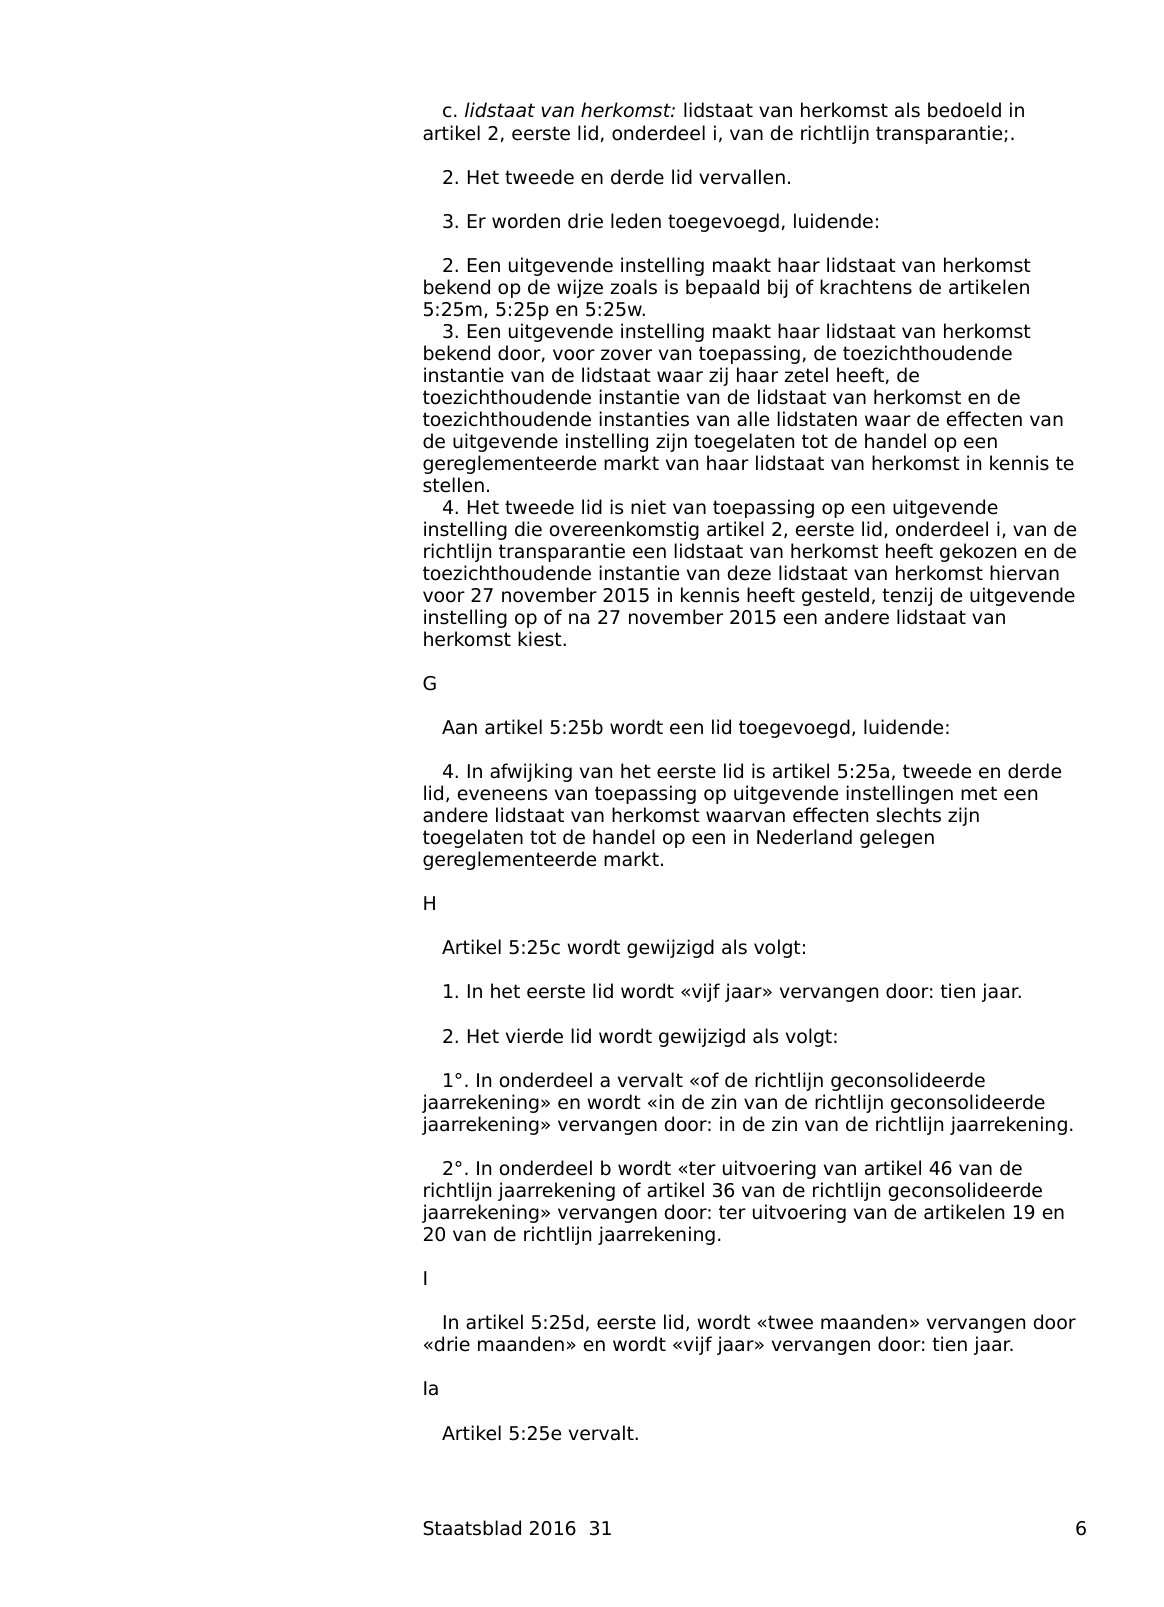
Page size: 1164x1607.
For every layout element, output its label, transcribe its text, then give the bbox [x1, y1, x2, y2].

text Artikel 5:25c wordt gewijzigd als volgt: [422, 937, 1087, 959]
text 2. Een uitgevende instelling maakt haar lidstaat van herkomst bekend op de wijze zoals is bepaald bij of krachtens de artikelen 5:25m, 5:25p en 5:25w. [422, 255, 1087, 321]
text 4. Het tweede lid is niet van toepassing op een uitgevende instelling die overeenkomstig artikel 2, eerste lid, onderdeel i, van de richtlijn transparantie een lidstaat van herkomst heeft gekozen en de toezichthoudende instantie van deze lidstaat van herkomst hiervan voor 27 november 2015 in kennis heeft gesteld, tenzij de uitgevende instelling op of na 27 november 2015 een andere lidstaat van herkomst kiest. [422, 497, 1087, 651]
text 1°. In onderdeel a vervalt «of de richtlijn geconsolideerde jaarrekening» en wordt «in de zin van de richtlijn geconsolideerde jaarrekening» vervangen door: in de zin van de richtlijn jaarrekening. [422, 1070, 1087, 1136]
text 2. Het tweede en derde lid vervallen. [422, 167, 1087, 188]
text 2°. In onderdeel b wordt «ter uitvoering van artikel 46 van de richtlijn jaarrekening of artikel 36 van de richtlijn geconsolideerde jaarrekening» vervangen door: ter uitvoering van de artikelen 19 en 20 van de richtlijn jaarrekening. [422, 1158, 1087, 1246]
text Aan artikel 5:25b wordt een lid toegevoegd, luidende: [422, 717, 1087, 739]
text H [422, 893, 1087, 915]
text I [422, 1268, 1087, 1290]
text 3. Een uitgevende instelling maakt haar lidstaat van herkomst bekend door, voor zover van toepassing, de toezichthoudende instantie van de lidstaat waar zij haar zetel heeft, de toezichthoudende instantie van de lidstaat van herkomst en de toezichthoudende instanties van alle lidstaten waar de effecten van de uitgevende instelling zijn toegelaten tot de handel op een gereglementeerde markt van haar lidstaat van herkomst in kennis te stellen. [422, 321, 1087, 497]
text 3. Er worden drie leden toegevoegd, luidende: [422, 211, 1087, 233]
text 4. In afwijking van het eerste lid is artikel 5:25a, tweede en derde lid, eveneens van toepassing op uitgevende instellingen met een andere lidstaat van herkomst waarvan effecten slechts zijn toegelaten tot de handel op een in Nederland gelegen gereglementeerde markt. [422, 761, 1087, 871]
text 1. In het eerste lid wordt «vijf jaar» vervangen door: tien jaar. [422, 981, 1087, 1003]
text c. lidstaat van herkomst: lidstaat van herkomst als bedoeld in artikel 2, eerste lid, onderdeel i, van de richtlijn transparantie;. [422, 100, 1087, 144]
text 2. Het vierde lid wordt gewijzigd als volgt: [422, 1026, 1087, 1048]
text In artikel 5:25d, eerste lid, wordt «twee maanden» vervangen door «drie maanden» en wordt «vijf jaar» vervangen door: tien jaar. [422, 1312, 1087, 1356]
text Artikel 5:25e vervalt. [422, 1422, 1087, 1444]
text Ia [422, 1378, 1087, 1400]
text G [422, 673, 1087, 695]
